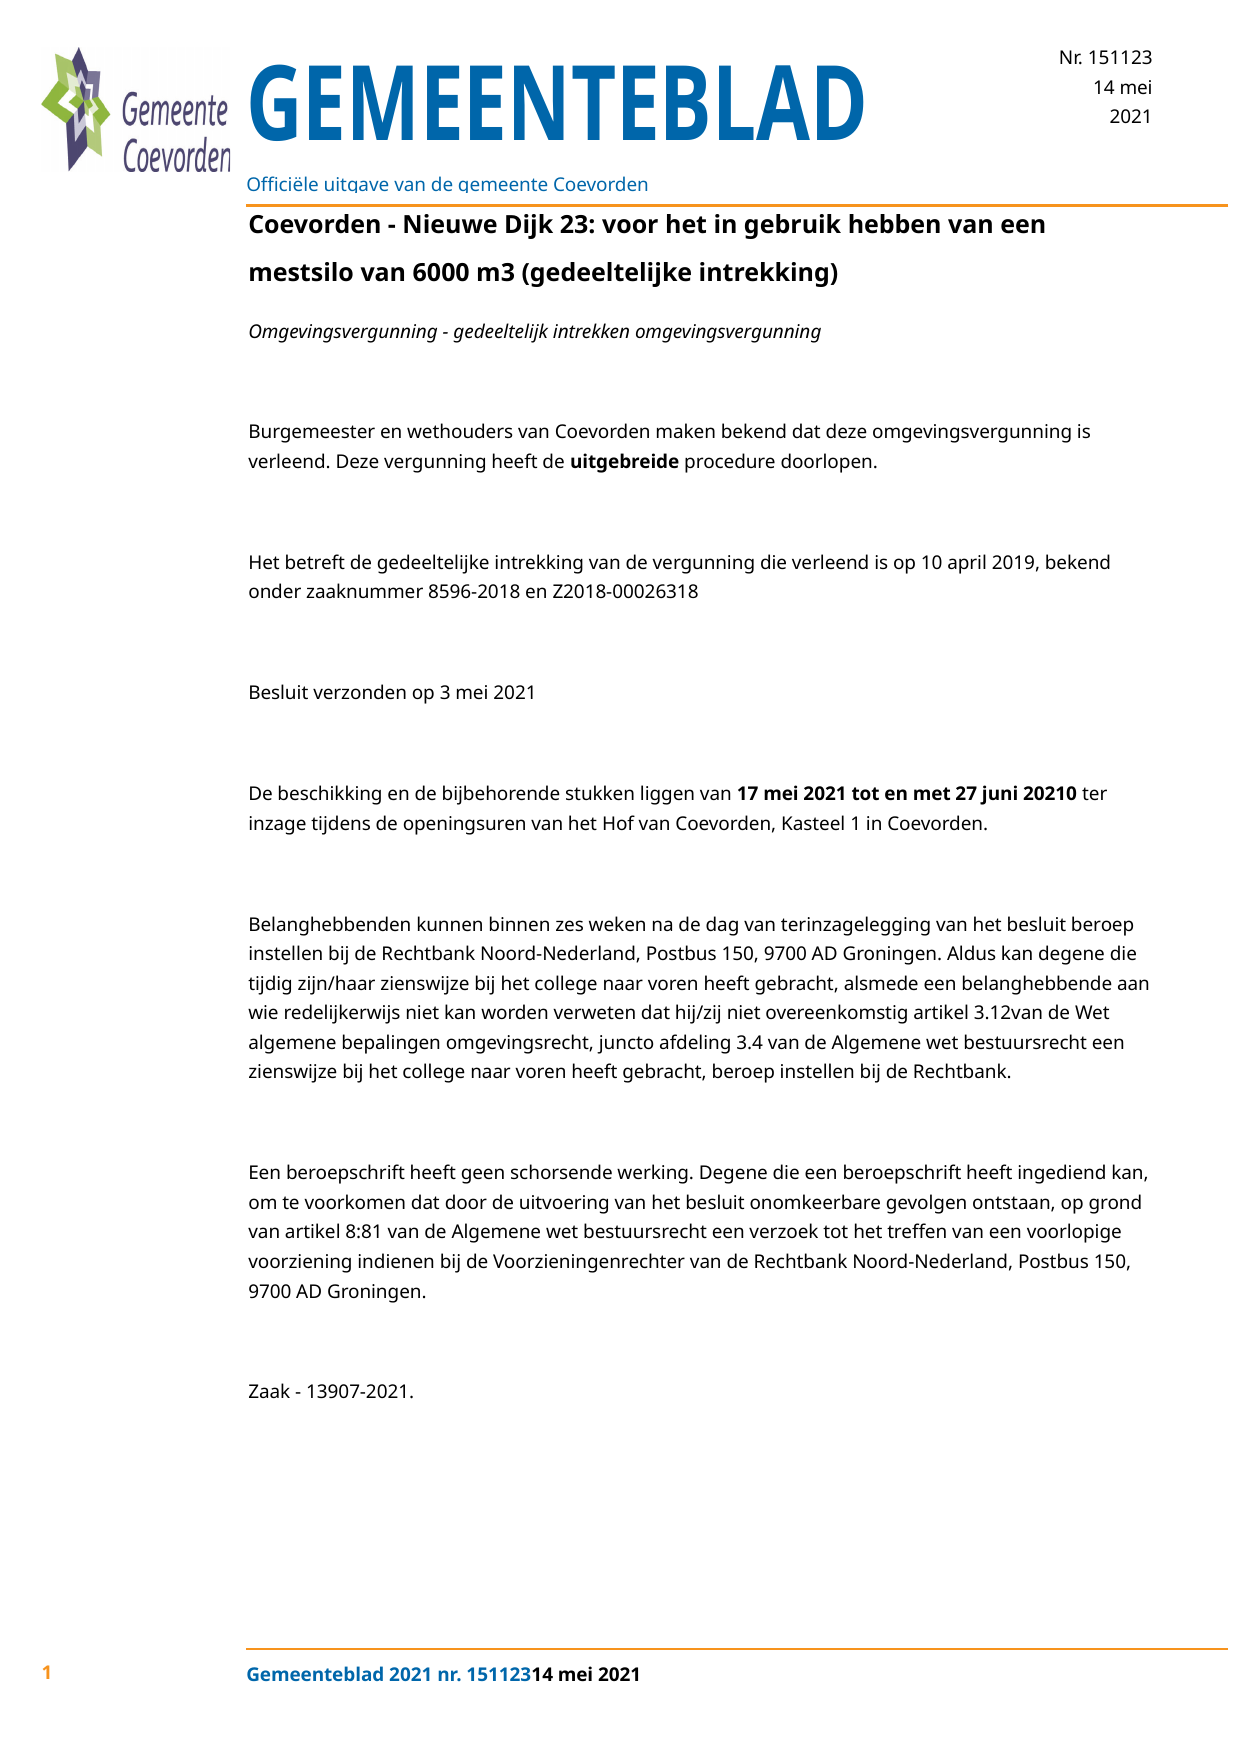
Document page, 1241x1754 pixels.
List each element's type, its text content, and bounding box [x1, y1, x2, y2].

text Coevorden - Nieuwe Dijk 23: voor het in gebruik hebben van een mestsilo van 6000 m3 (gedeeltelijke intrekking) [248, 207, 1152, 288]
text Zaak - 13907-2021. [248, 1379, 1152, 1404]
text Besluit verzonden op 3 mei 2021 [248, 679, 1152, 705]
text Burgemeester en wethouders van Coevorden maken bekend dat deze omgevingsvergunning is verleend. Deze vergunning heeft de uitgebreide procedure doorlopen. [248, 419, 1152, 474]
text De beschikking en de bijbehorende stukken liggen van 17 mei 2021 tot en met 27 juni 20210 ter inzage tijdens de openingsuren van het Hof van Coevorden, Kasteel 1 in Coevorden. [248, 780, 1152, 836]
text Het betreft de gedeeltelijke intrekking van de vergunning die verleend is op 10 april 2019, bekend onder zaaknummer 8596-2018 en Z2018-00026318 [248, 549, 1152, 604]
text Belanghebbenden kunnen binnen zes weken na de dag van terinzagelegging van het besluit beroep instellen bij de Rechtbank Noord-Nederland, Postbus 150, 9700 AD Groningen. Aldus kan degene die tijdig zijn/haar zienswijze bij het college naar voren heeft gebracht, alsmede een belanghebbende aan wie redelijkerwijs niet kan worden verweten dat hij/zij niet overeenkomstig artikel 3.12van de Wet algemene bepalingen omgevingsrecht, juncto afdeling 3.4 van de Algemene wet bestuursrecht een zienswijze bij het college naar voren heeft gebracht, beroep instellen bij de Rechtbank. [248, 911, 1152, 1084]
text Een beroepschrift heeft geen schorsende werking. Degene die een beroepschrift heeft ingediend kan, om te voorkomen dat door de uitvoering van het besluit onomkeerbare gevolgen ontstaan, op grond van artikel 8:81 van de Algemene wet bestuursrecht een verzoek tot het treffen van een voorlopige voorziening indienen bij de Voorzieningenrechter van de Rechtbank Noord-Nederland, Postbus 150, 9700 AD Groningen. [248, 1159, 1152, 1304]
text Omgevingsvergunning - gedeeltelijk intrekken omgevingsvergunning [248, 318, 1152, 344]
picture [41, 47, 231, 172]
